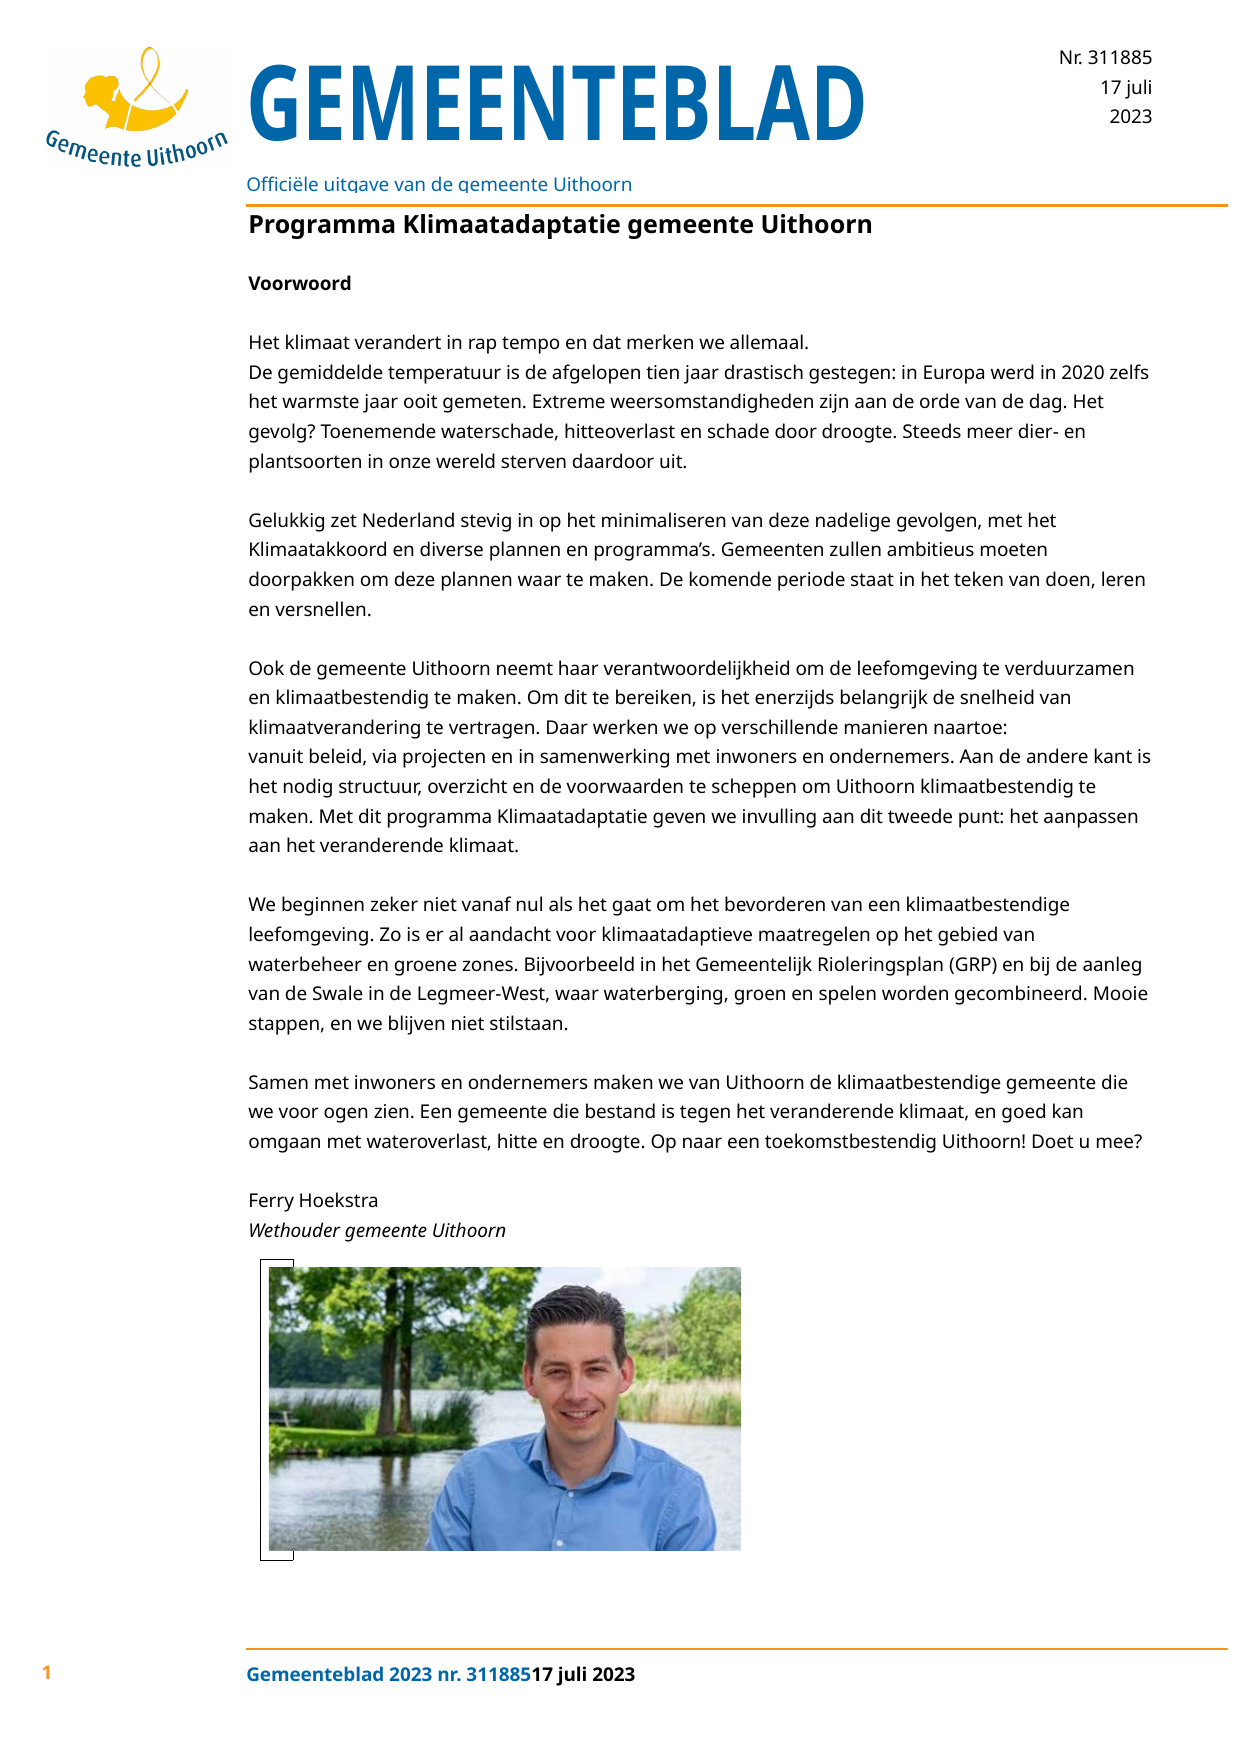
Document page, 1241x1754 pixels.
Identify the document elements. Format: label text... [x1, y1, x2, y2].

picture [268, 1267, 742, 1551]
text Ook de gemeente Uithoorn neemt haar verantwoordelijkheid om de leefomgeving te verduurzamen en klimaatbestendig te maken. Om dit te bereiken, is het enerzijds belangrijk de snelheid van klimaatverandering te vertragen. Daar werken we op verschillende manieren naartoe: [248, 655, 1152, 740]
text Wethouder gemeente Uithoorn [248, 1217, 1152, 1243]
picture [41, 47, 231, 172]
text De gemiddelde temperatuur is de afgelopen tien jaar drastisch gestegen: in Europa werd in 2020 zelfs het warmste jaar ooit gemeten. Extreme weersomstandigheden zijn aan de orde van de dag. Het gevolg? Toenemende waterschade, hitteoverlast en schade door droogte. Steeds meer dier- en plantsoorten in onze wereld sterven daardoor uit. [248, 359, 1152, 473]
text Het klimaat verandert in rap tempo en dat merken we allemaal. [248, 329, 1152, 355]
text Voorwoord [248, 270, 1152, 296]
text Programma Klimaatadaptatie gemeente Uithoorn [248, 207, 1152, 241]
text Samen met inwoners en ondernemers maken we van Uithoorn de klimaatbestendige gemeente die we voor ogen zien. Een gemeente die bestand is tegen het veranderende klimaat, en goed kan omgaan met wateroverlast, hitte en droogte. Op naar een toekomstbestendig Uithoorn! Doet u mee? [248, 1069, 1152, 1154]
text vanuit beleid, via projecten en in samenwerking met inwoners en ondernemers. Aan de andere kant is het nodig structuur, overzicht en de voorwaarden te scheppen om Uithoorn klimaatbestendig te maken. Met dit programma Klimaatadaptatie geven we invulling aan dit tweede punt: het aanpassen aan het veranderende klimaat. [248, 744, 1152, 858]
text Ferry Hoekstra [248, 1187, 1152, 1213]
text We beginnen zeker niet vanaf nul als het gaat om het bevorderen van een klimaatbestendige leefomgeving. Zo is er al aandacht voor klimaatadaptieve maatregelen op het gebied van waterbeheer en groene zones. Bijvoorbeeld in het Gemeentelijk Rioleringsplan (GRP) en bij de aanleg van de Swale in de Legmeer-West, waar waterberging, groen en spelen worden gecombineerd. Mooie stappen, en we blijven niet stilstaan. [248, 892, 1152, 1036]
text Gelukkig zet Nederland stevig in op het minimaliseren van deze nadelige gevolgen, met het Klimaatakkoord en diverse plannen en programma’s. Gemeenten zullen ambitieus moeten doorpakken om deze plannen waar te maken. De komende periode staat in het teken van doen, leren en versnellen. [248, 507, 1152, 621]
